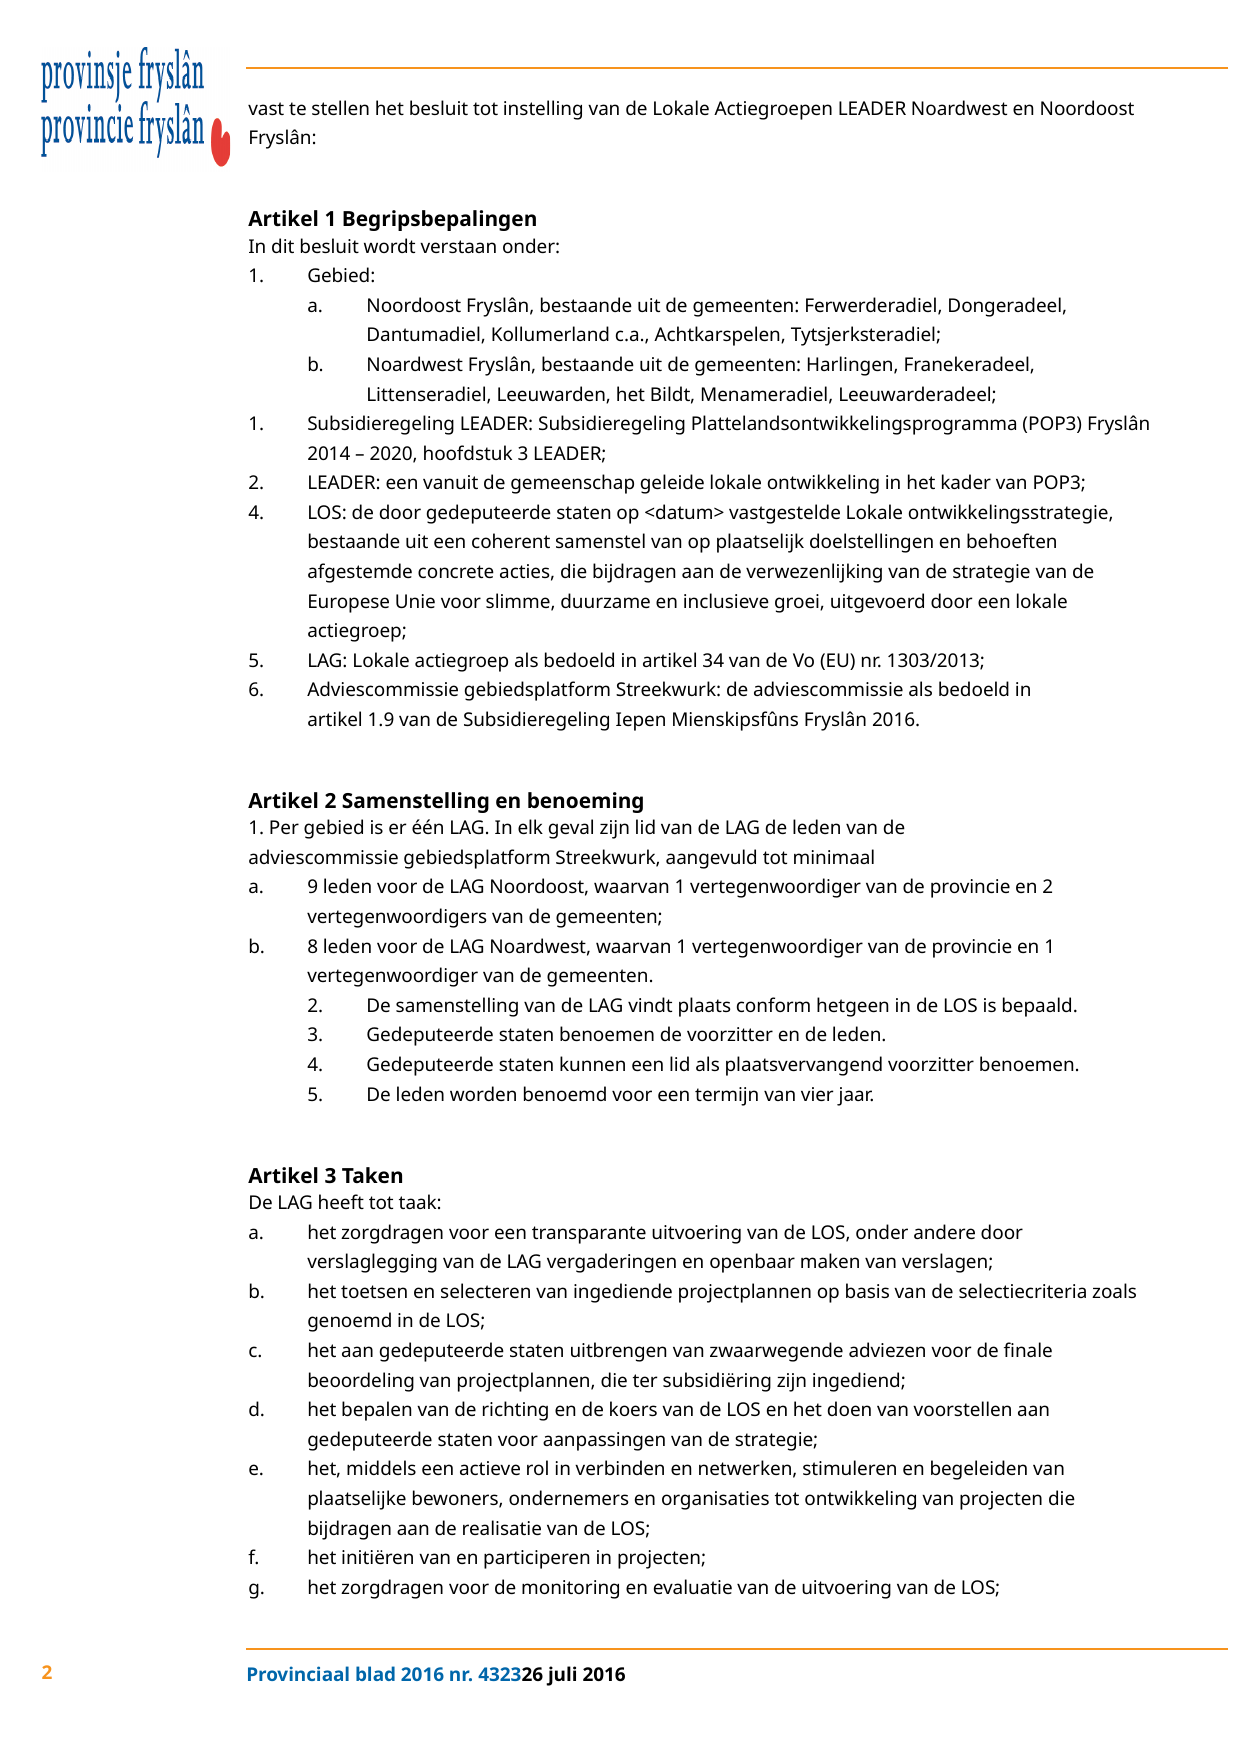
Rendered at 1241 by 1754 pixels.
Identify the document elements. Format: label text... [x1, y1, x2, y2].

text Artikel 1 Begripsbepalingen [248, 204, 1152, 233]
list Gebied: [248, 262, 1152, 288]
list LOS: de door gedeputeerde staten op <datum> vastgestelde Lokale ontwikkelingsstrategie, bestaande uit een coherent samenstel van op plaatselijk doelstellingen en behoeften afgestemde concrete acties, die bijdragen aan de verwezenlijking van de strategie van de Europese Unie voor slimme, duurzame en inclusieve groei, uitgevoerd door een lokale actiegroep; [248, 499, 1152, 643]
picture [41, 47, 231, 172]
list het bepalen van de richting en de koers van de LOS en het doen van voorstellen aan gedeputeerde staten voor aanpassingen van de strategie; [248, 1396, 1152, 1452]
text vast te stellen het besluit tot instelling van de Lokale Actiegroepen LEADER Noardwest en Noordoost Fryslân: [248, 95, 1152, 150]
list LAG: Lokale actiegroep als bedoeld in artikel 34 van de Vo (EU) nr. 1303/2013; [248, 647, 1152, 673]
list Noardwest Fryslân, bestaande uit de gemeenten: Harlingen, Franekeradeel, Littenseradiel, Leeuwarden, het Bildt, Menameradiel, Leeuwarderadeel; [307, 351, 1152, 406]
list Subsidieregeling LEADER: Subsidieregeling Plattelandsontwikkelingsprogramma (POP3) Fryslân 2014 – 2020, hoofdstuk 3 LEADER; [248, 410, 1152, 466]
text adviescommissie gebiedsplatform Streekwurk, aangevuld tot minimaal [248, 844, 1152, 870]
list het, middels een actieve rol in verbinden en netwerken, stimuleren en begeleiden van plaatselijke bewoners, ondernemers en organisaties tot ontwikkeling van projecten die bijdragen aan de realisatie van de LOS; [248, 1456, 1152, 1540]
list het zorgdragen voor de monitoring en evaluatie van de uitvoering van de LOS; [248, 1574, 1152, 1599]
text 1. Per gebied is er één LAG. In elk geval zijn lid van de LAG de leden van de [248, 814, 1152, 840]
list 8 leden voor de LAG Noardwest, waarvan 1 vertegenwoordiger van de provincie en 1 vertegenwoordiger van de gemeenten. [248, 933, 1152, 988]
list verslaglegging van de LAG vergaderingen en openbaar maken van verslagen; [248, 1248, 1152, 1274]
list artikel 1.9 van de Subsidieregeling Iepen Mienskipsfûns Fryslân 2016. [248, 706, 1152, 732]
text Artikel 2 Samenstelling en benoeming [248, 786, 1152, 814]
list Gedeputeerde staten benoemen de voorzitter en de leden. [307, 1022, 1152, 1047]
text In dit besluit wordt verstaan onder: [248, 233, 1152, 258]
list LEADER: een vanuit de gemeenschap geleide lokale ontwikkeling in het kader van POP3; [248, 469, 1152, 495]
list het initiëren van en participeren in projecten; [248, 1544, 1152, 1570]
list Noordoost Fryslân, bestaande uit de gemeenten: Ferwerderadiel, Dongeradeel, Dantumadiel, Kollumerland c.a., Achtkarspelen, Tytsjerksteradiel; [307, 292, 1152, 347]
list het zorgdragen voor een transparante uitvoering van de LOS, onder andere door [248, 1219, 1152, 1244]
text Artikel 3 Taken [248, 1161, 1152, 1189]
list De samenstelling van de LAG vindt plaats conform hetgeen in de LOS is bepaald. [307, 992, 1152, 1018]
list De leden worden benoemd voor een termijn van vier jaar. [307, 1081, 1152, 1107]
list 9 leden voor de LAG Noordoost, waarvan 1 vertegenwoordiger van de provincie en 2 vertegenwoordigers van de gemeenten; [248, 874, 1152, 929]
text De LAG heeft tot taak: [248, 1189, 1152, 1215]
list Adviescommissie gebiedsplatform Streekwurk: de adviescommissie als bedoeld in [248, 677, 1152, 702]
list het toetsen en selecteren van ingediende projectplannen op basis van de selectiecriteria zoals genoemd in de LOS; [248, 1278, 1152, 1333]
list Gedeputeerde staten kunnen een lid als plaatsvervangend voorzitter benoemen. [307, 1051, 1152, 1077]
list het aan gedeputeerde staten uitbrengen van zwaarwegende adviezen voor de finale beoordeling van projectplannen, die ter subsidiëring zijn ingediend; [248, 1337, 1152, 1392]
